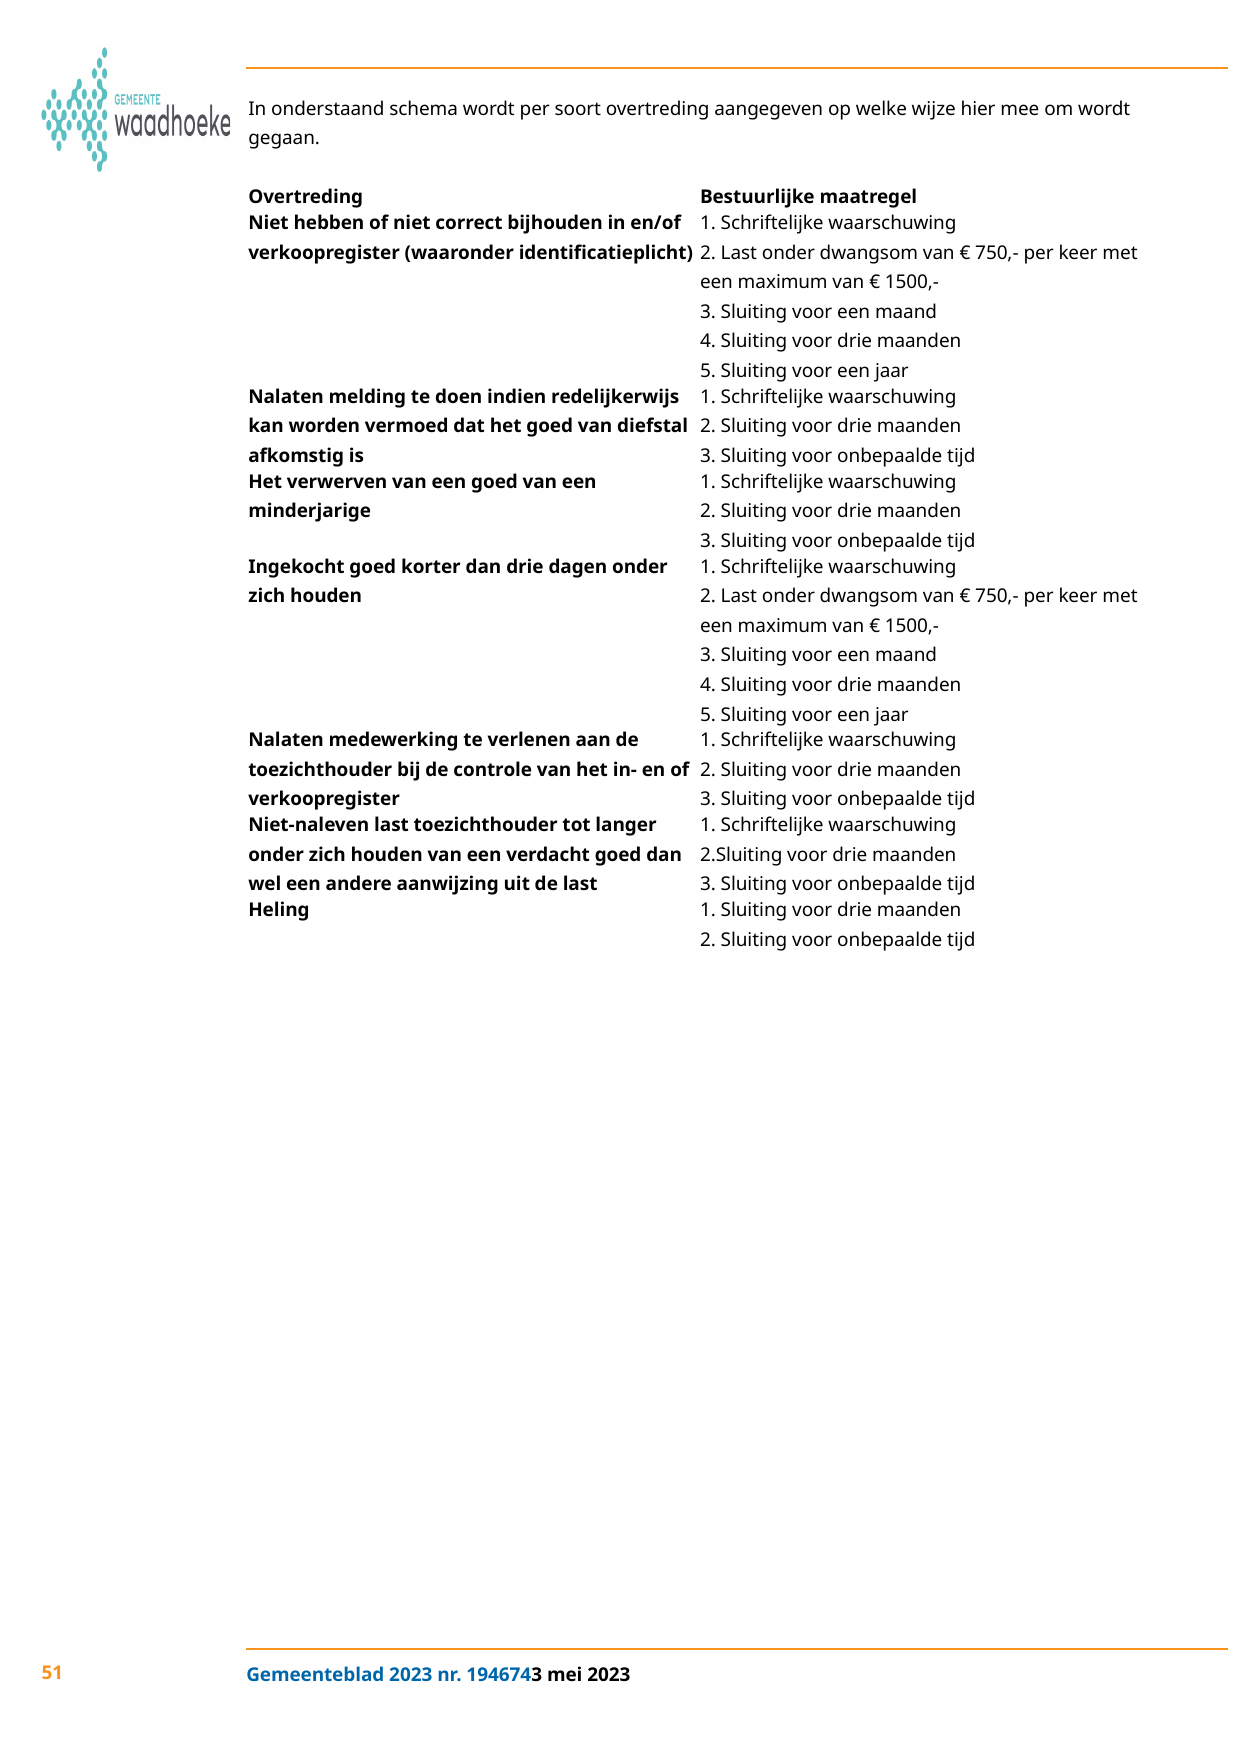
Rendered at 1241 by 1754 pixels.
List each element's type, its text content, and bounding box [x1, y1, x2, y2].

table_cell 1. Schriftelijke waarschuwing 2. Sluiting voor drie maanden 3. Sluiting voor onbepaalde tijd [700, 383, 1152, 468]
table_cell Niet-naleven last toezichthouder tot langer onder zich houden van een verdacht goed dan wel een andere aanwijzing uit de last [248, 811, 700, 896]
table_cell Heling [248, 896, 700, 952]
table_cell Ingekocht goed korter dan drie dagen onder zich houden [248, 553, 700, 726]
table_cell 1. Schriftelijke waarschuwing 2. Last onder dwangsom van € 750,- per keer met een maximum van € 1500,- 3. Sluiting voor een maand 4. Sluiting voor drie maanden 5. Sluiting voor een jaar [700, 209, 1152, 383]
table_cell Nalaten melding te doen indien redelijkerwijs kan worden vermoed dat het goed van diefstal afkomstig is [248, 383, 700, 468]
table_cell Niet hebben of niet correct bijhouden in en/of verkoopregister (waaronder identificatieplicht) [248, 209, 700, 383]
table_cell 1. Schriftelijke waarschuwing 2. Sluiting voor drie maanden 3. Sluiting voor onbepaalde tijd [700, 726, 1152, 811]
table_cell 1. Schriftelijke waarschuwing 2. Sluiting voor drie maanden 3. Sluiting voor onbepaalde tijd [700, 468, 1152, 553]
table_cell Het verwerven van een goed van een minderjarige [248, 468, 700, 553]
table_cell Nalaten medewerking te verlenen aan de toezichthouder bij de controle van het in- en of verkoopregister [248, 726, 700, 811]
table_cell 1. Schriftelijke waarschuwing 2. Last onder dwangsom van € 750,- per keer met een maximum van € 1500,- 3. Sluiting voor een maand 4. Sluiting voor drie maanden 5. Sluiting voor een jaar [700, 553, 1152, 726]
table_header Bestuurlijke maatregel [700, 184, 1152, 209]
table_cell 1. Sluiting voor drie maanden 2. Sluiting voor onbepaalde tijd [700, 896, 1152, 952]
table_header Overtreding [248, 184, 700, 209]
table_cell 1. Schriftelijke waarschuwing 2.Sluiting voor drie maanden 3. Sluiting voor onbepaalde tijd [700, 811, 1152, 896]
picture [41, 47, 231, 172]
text In onderstaand schema wordt per soort overtreding aangegeven op welke wijze hier mee om wordt gegaan. [248, 95, 1152, 150]
